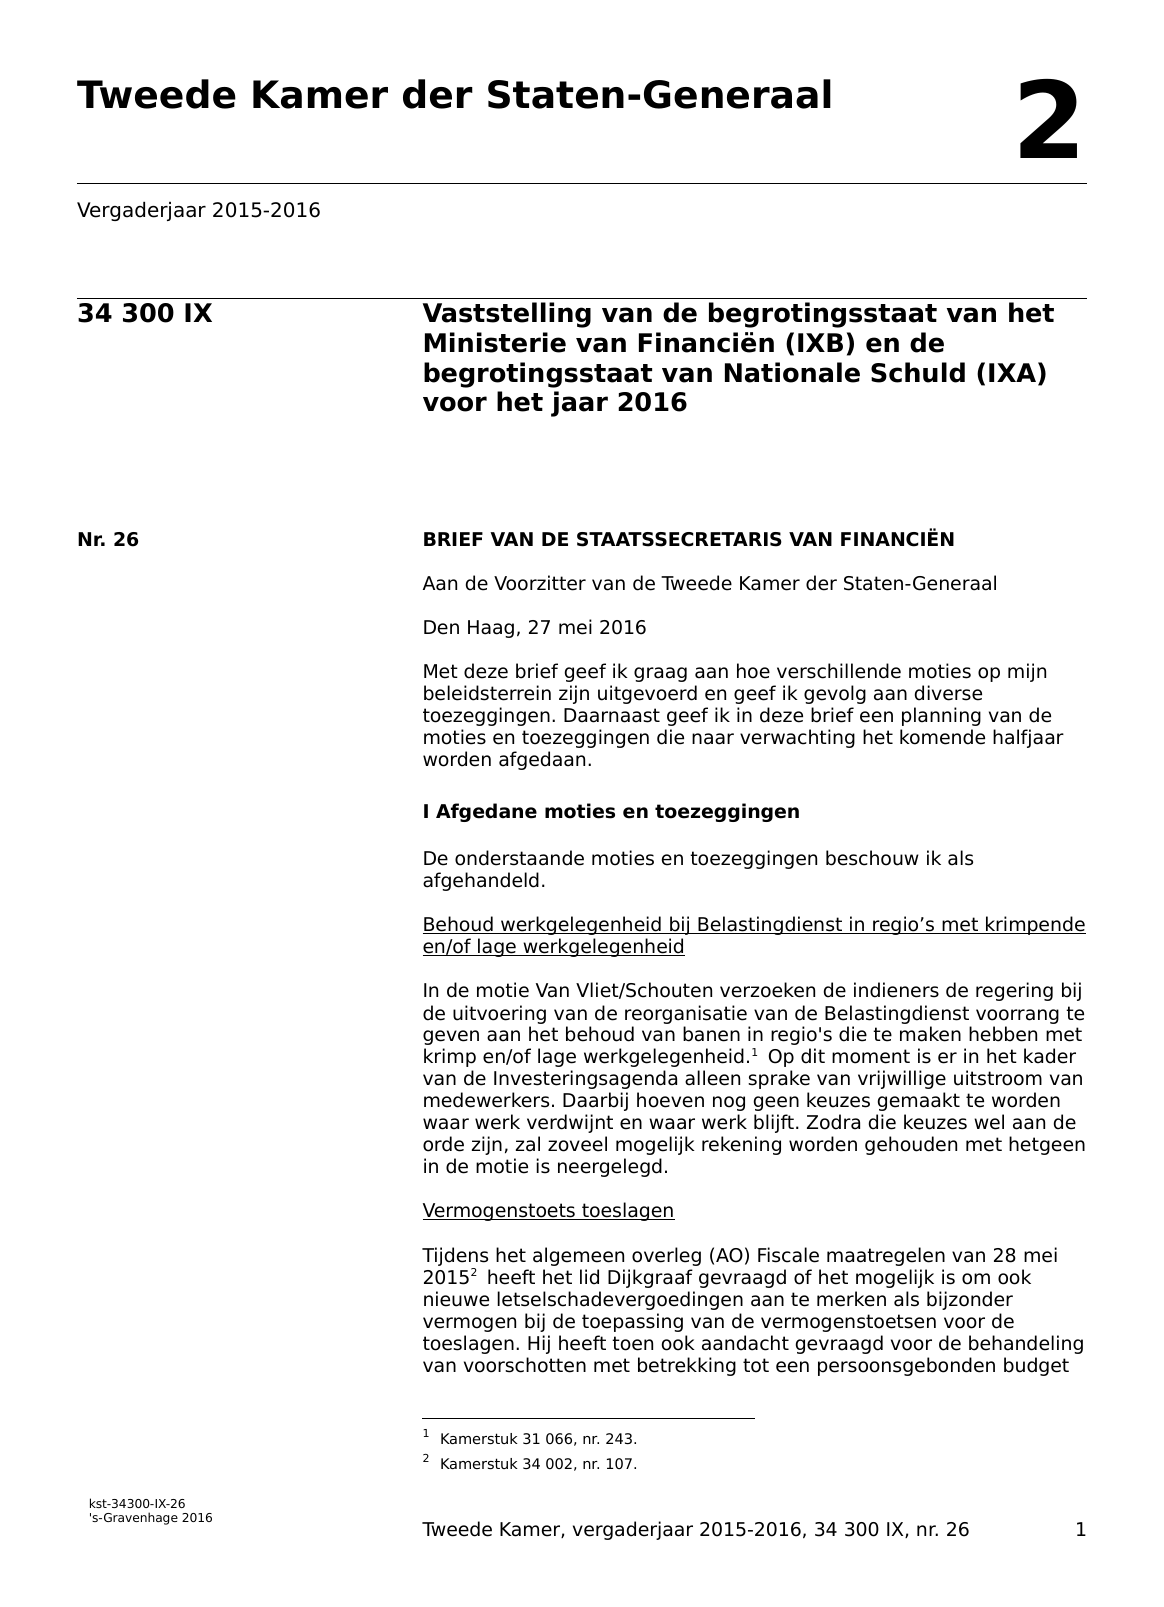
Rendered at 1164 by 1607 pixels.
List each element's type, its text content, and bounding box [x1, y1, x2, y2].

subtitle Nr. 26 BRIEF VAN DE STAATSSECRETARIS VAN FINANCIËN [77, 529, 1087, 551]
text 's-Gravenhage 2016 [88, 1511, 323, 1525]
table_cell Vergaderjaar 2015-2016 [77, 184, 1087, 298]
subtitle Behoud werkgelegenheid bij Belastingdienst in regio’s met krimpende en/of lage werkgelegenheid [422, 914, 1087, 958]
subtitle 34 300 IX Vaststelling van de begrotingsstaat van het Ministerie van Financiën (IXB) en de begrotingsstaat van Nationale Schuld (IXA) voor het jaar 2016 [77, 299, 1087, 418]
text Kamerstuk 31 066, nr. 243. [422, 1427, 1087, 1449]
table_header Tweede Kamer der Staten-Generaal [77, 59, 886, 183]
text In de motie Van Vliet/Schouten verzoeken de indieners de regering bij de uitvoering van de reorganisatie van de Belastingdienst voorrang te geven aan het behoud van banen in regio's die te maken hebben met krimp en/of lage werkgelegenheid. Op dit moment is er in het kader van de Investeringsagenda alleen sprake van vrijwillige uitstroom van medewerkers. Daarbij hoeven nog geen keuzes gemaakt te worden waar werk verdwijnt en waar werk blijft. Zodra die keuzes wel aan de orde zijn, zal zoveel mogelijk rekening worden gehouden met hetgeen in de motie is neergelegd. [422, 980, 1087, 1178]
text De onderstaande moties en toezeggingen beschouw ik als afgehandeld. [422, 848, 1087, 892]
table_header 2 [886, 59, 1087, 183]
text Kamerstuk 34 002, nr. 107. [422, 1452, 1087, 1474]
subtitle Vermogenstoets toeslagen [422, 1200, 1087, 1222]
text Met deze brief geef ik graag aan hoe verschillende moties op mijn beleidsterrein zijn uitgevoerd en geef ik gevolg aan diverse toezeggingen. Daarnaast geef ik in deze brief een planning van de moties en toezeggingen die naar verwachting het komende halfjaar worden afgedaan. [422, 661, 1087, 771]
text kst-34300-IX-26 [88, 1497, 323, 1511]
subtitle I Afgedane moties en toezeggingen [422, 801, 1087, 823]
text Tijdens het algemeen overleg (AO) Fiscale maatregelen van 28 mei 2015 heeft het lid Dijkgraaf gevraagd of het mogelijk is om ook nieuwe letselschadevergoedingen aan te merken als bijzonder vermogen bij de toepassing van de vermogenstoetsen voor de toeslagen. Hij heeft toen ook aandacht gevraagd voor de behandeling van voorschotten met betrekking tot een persoonsgebonden budget [422, 1244, 1087, 1376]
text Den Haag, 27 mei 2016 [422, 617, 1087, 639]
text Aan de Voorzitter van de Tweede Kamer der Staten-Generaal [422, 573, 1087, 595]
